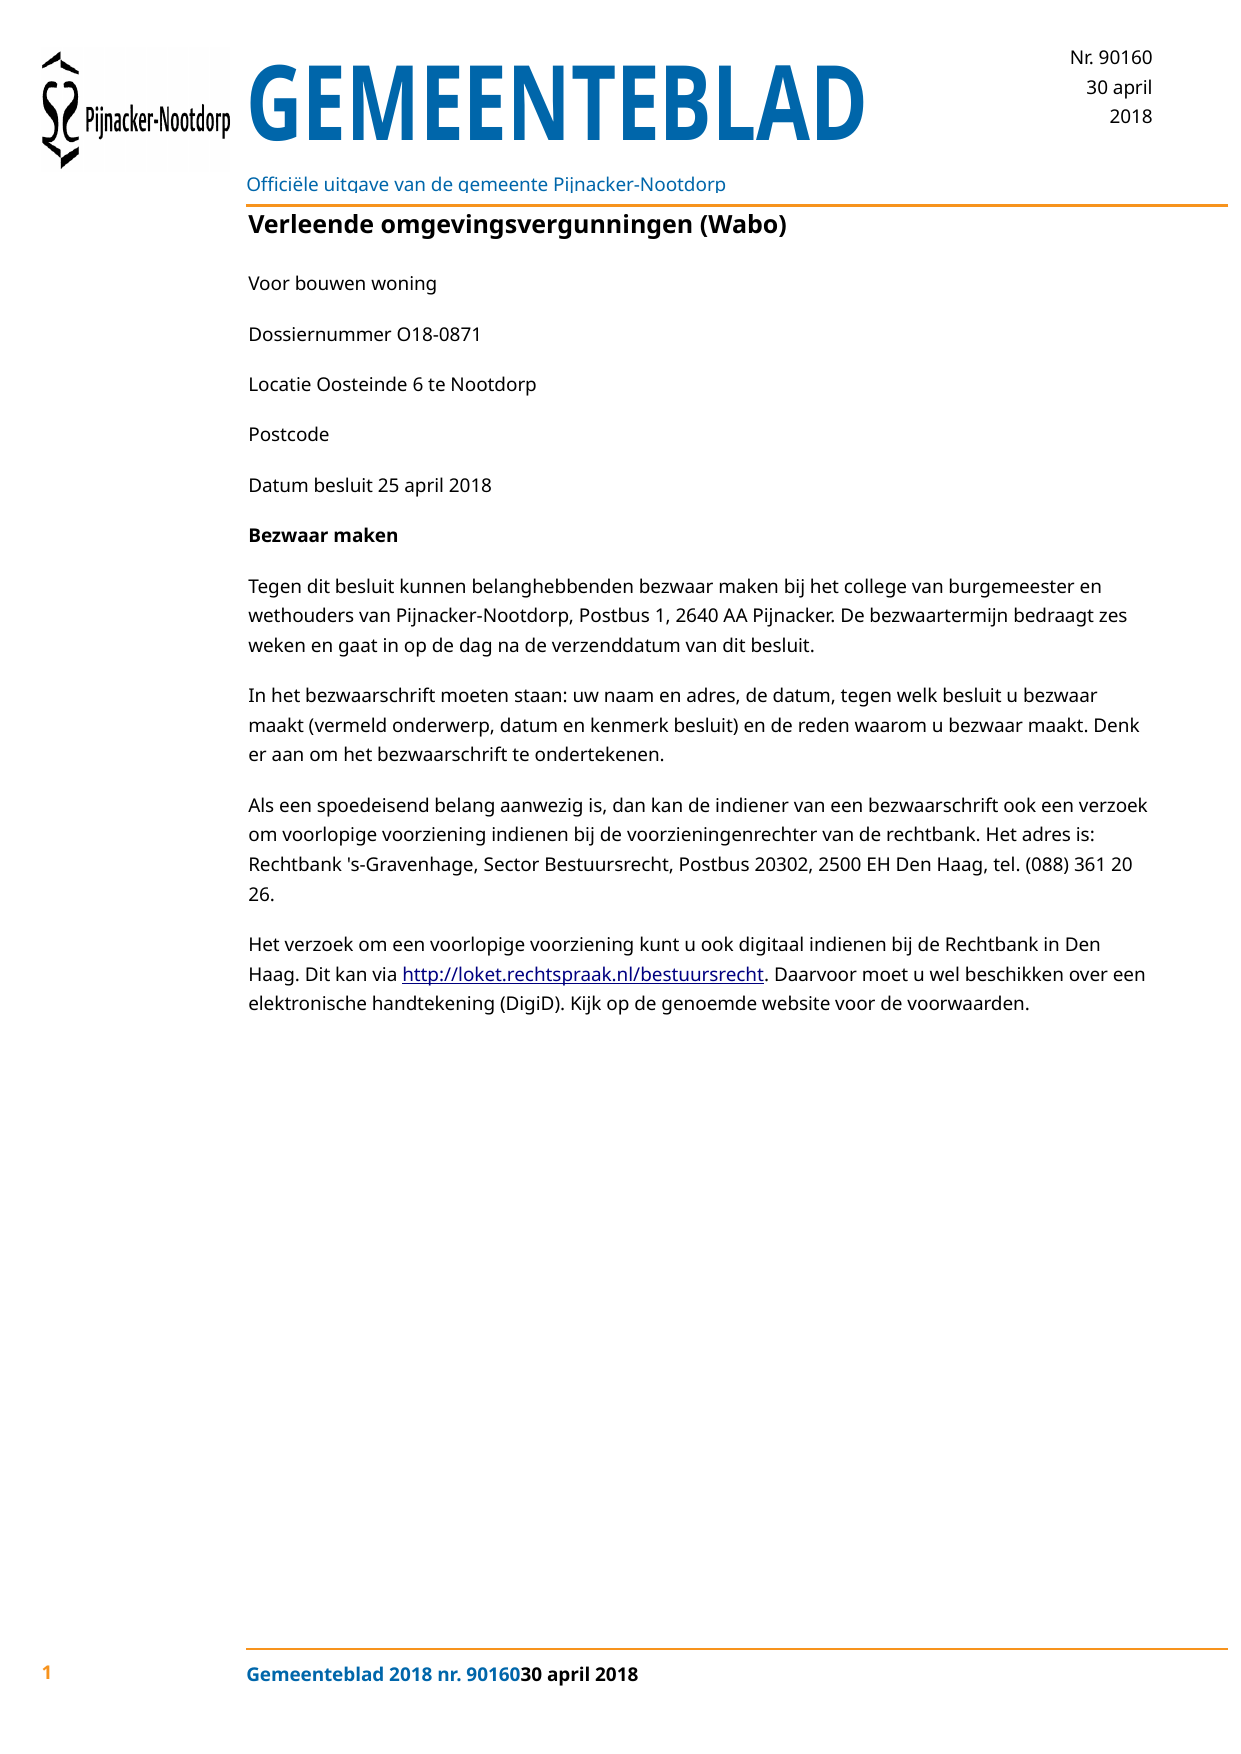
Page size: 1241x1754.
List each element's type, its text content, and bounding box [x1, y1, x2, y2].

text Voor bouwen woning [248, 270, 1152, 296]
picture [41, 47, 231, 172]
text Het verzoek om een voorlopige voorziening kunt u ook digitaal indienen bij de Rechtbank in Den Haag. Dit kan via http://loket.rechtspraak.nl/bestuursrecht. Daarvoor moet u wel beschikken over een elektronische handtekening (DigiD). Kijk op de genoemde website voor de voorwaarden. [248, 931, 1152, 1016]
text Als een spoedeisend belang aanwezig is, dan kan de indiener van een bezwaarschrift ook een verzoek om voorlopige voorziening indienen bij de voorzieningenrechter van de rechtbank. Het adres is: Rechtbank 's-Gravenhage, Sector Bestuursrecht, Postbus 20302, 2500 EH Den Haag, tel. (088) 361 20 26. [248, 792, 1152, 906]
text Dossiernummer O18-0871 [248, 321, 1152, 346]
text In het bezwaarschrift moeten staan: uw naam en adres, de datum, tegen welk besluit u bezwaar maakt (vermeld onderwerp, datum en kenmerk besluit) en de reden waarom u bezwaar maakt. Denk er aan om het bezwaarschrift te ondertekenen. [248, 682, 1152, 767]
text Postcode [248, 422, 1152, 447]
text Locatie Oosteinde 6 te Nootdorp [248, 371, 1152, 397]
text Tegen dit besluit kunnen belanghebbenden bezwaar maken bij het college van burgemeester en wethouders van Pijnacker-Nootdorp, Postbus 1, 2640 AA Pijnacker. De bezwaartermijn bedraagt zes weken en gaat in op de dag na de verzenddatum van dit besluit. [248, 573, 1152, 658]
text Bezwaar maken [248, 522, 1152, 548]
text Datum besluit 25 april 2018 [248, 472, 1152, 498]
text Verleende omgevingsvergunningen (Wabo) [248, 207, 1152, 241]
